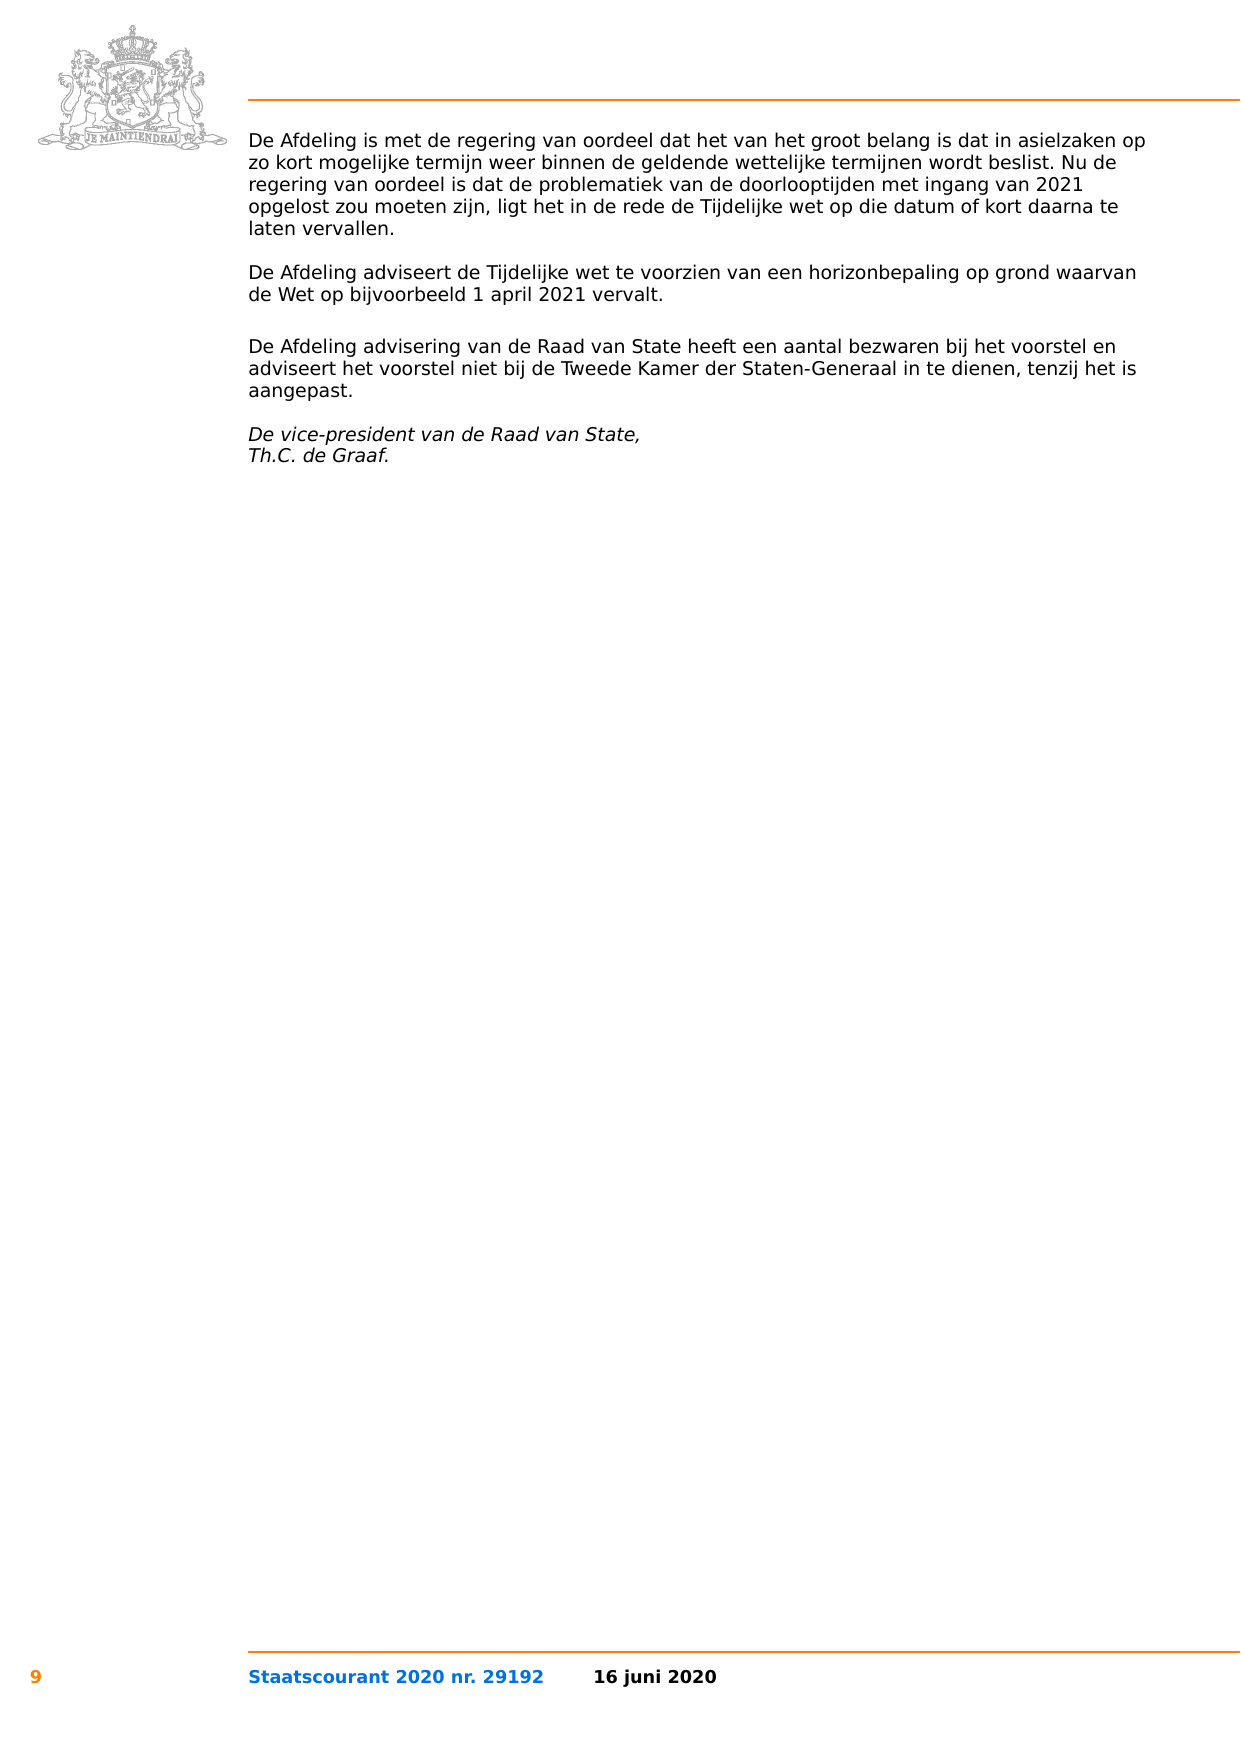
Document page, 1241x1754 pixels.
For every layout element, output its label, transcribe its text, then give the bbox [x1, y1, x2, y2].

text De vice-president van de Raad van State, Th.C. de Graaf. [248, 423, 1163, 467]
picture [38, 25, 227, 150]
text De Afdeling is met de regering van oordeel dat het van het groot belang is dat in asielzaken op zo kort mogelijke termijn weer binnen de geldende wettelijke termijnen wordt beslist. Nu de regering van oordeel is dat de problematiek van de doorlooptijden met ingang van 2021 opgelost zou moeten zijn, ligt het in de rede de Tijdelijke wet op die datum of kort daarna te laten vervallen. [248, 130, 1163, 240]
text De Afdeling adviseert de Tijdelijke wet te voorzien van een horizonbepaling op grond waarvan de Wet op bijvoorbeeld 1 april 2021 vervalt. [248, 262, 1163, 306]
text De Afdeling advisering van de Raad van State heeft een aantal bezwaren bij het voorstel en adviseert het voorstel niet bij de Tweede Kamer der Staten-Generaal in te dienen, tenzij het is aangepast. [248, 336, 1163, 402]
